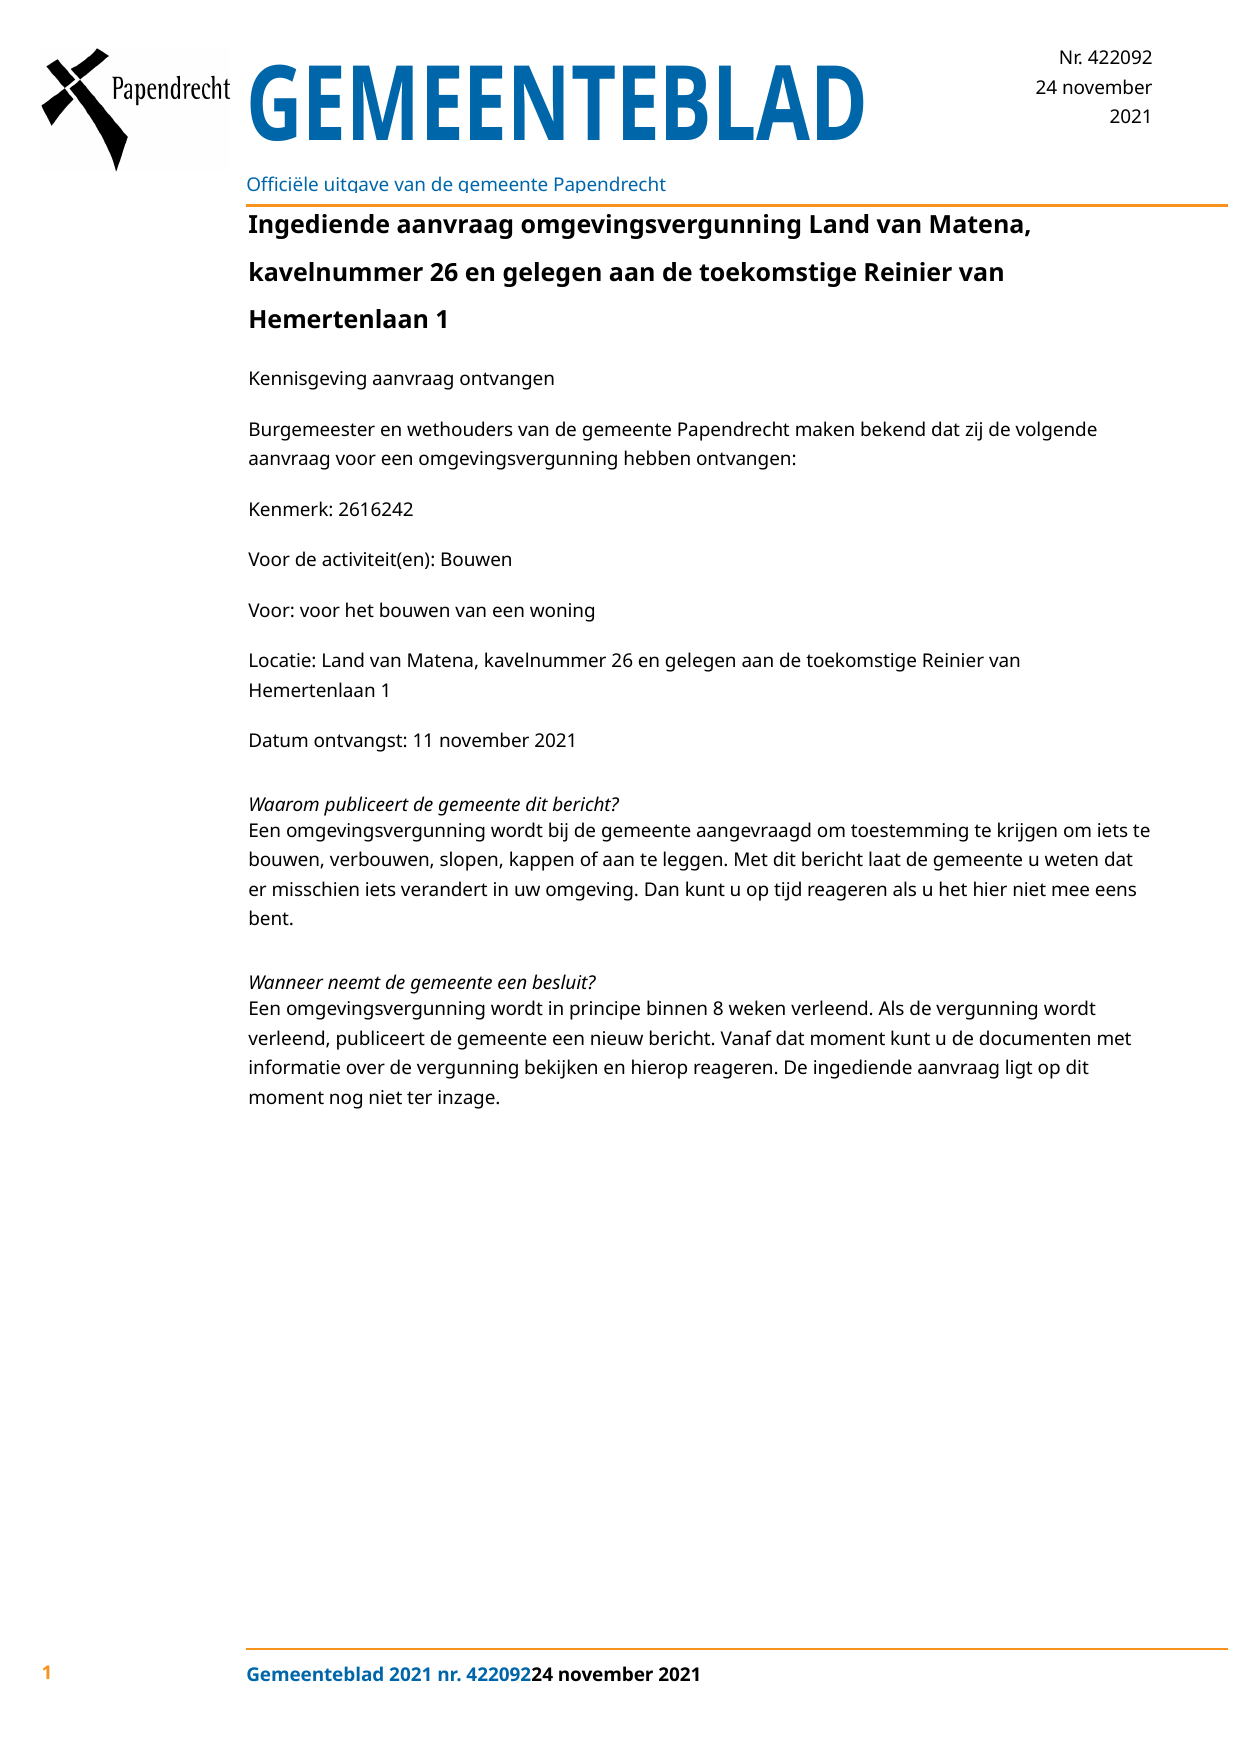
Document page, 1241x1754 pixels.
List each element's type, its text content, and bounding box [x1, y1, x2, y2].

text Burgemeester en wethouders van de gemeente Papendrecht maken bekend dat zij de volgende aanvraag voor een omgevingsvergunning hebben ontvangen: [248, 416, 1152, 471]
text Een omgevingsvergunning wordt bij de gemeente aangevraagd om toestemming te krijgen om iets te bouwen, verbouwen, slopen, kappen of aan te leggen. Met dit bericht laat de gemeente u weten dat er misschien iets verandert in uw omgeving. Dan kunt u op tijd reageren als u het hier niet mee eens bent. [248, 817, 1152, 931]
text Locatie: Land van Matena, kavelnummer 26 en gelegen aan de toekomstige Reinier van Hemertenlaan 1 [248, 647, 1152, 702]
text Wanneer neemt de gemeente een besluit? [248, 969, 1152, 995]
text Datum ontvangst: 11 november 2021 [248, 727, 1152, 753]
text Kennisgeving aanvraag ontvangen [248, 366, 1152, 391]
text Ingediende aanvraag omgevingsvergunning Land van Matena, kavelnummer 26 en gelegen aan de toekomstige Reinier van Hemertenlaan 1 [248, 207, 1152, 336]
text Voor: voor het bouwen van een woning [248, 597, 1152, 622]
text Een omgevingsvergunning wordt in principe binnen 8 weken verleend. Als de vergunning wordt verleend, publiceert de gemeente een nieuw bericht. Vanaf dat moment kunt u de documenten met informatie over de vergunning bekijken en hierop reageren. De ingediende aanvraag ligt op dit moment nog niet ter inzage. [248, 995, 1152, 1110]
text Waarom publiceert de gemeente dit bericht? [248, 791, 1152, 817]
text Voor de activiteit(en): Bouwen [248, 546, 1152, 572]
text Kenmerk: 2616242 [248, 496, 1152, 522]
picture [41, 47, 231, 172]
